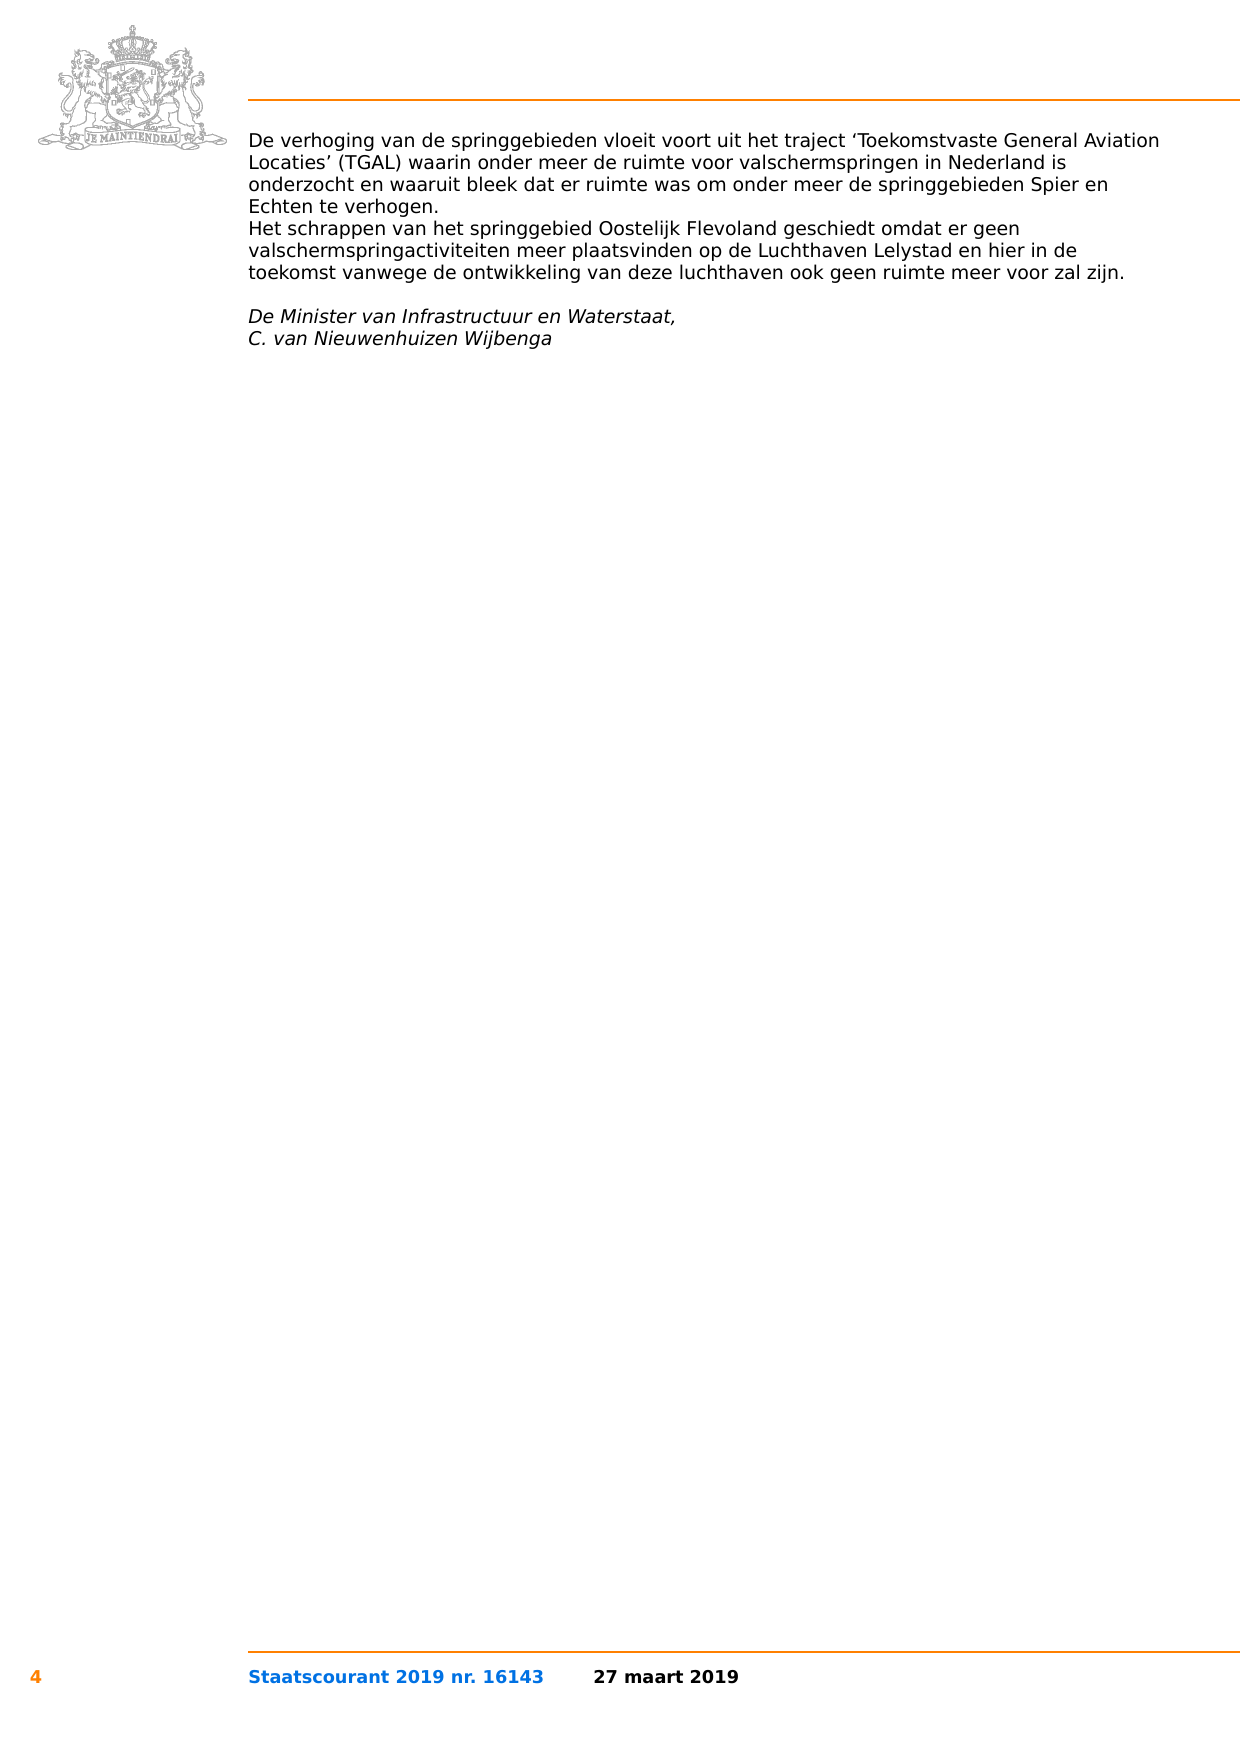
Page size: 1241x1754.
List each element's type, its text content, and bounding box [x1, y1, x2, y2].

text De Minister van Infrastructuur en Waterstaat, C. van Nieuwenhuizen Wijbenga [248, 306, 1163, 349]
text Het schrappen van het springgebied Oostelijk Flevoland geschiedt omdat er geen valschermspringactiviteiten meer plaatsvinden op de Luchthaven Lelystad en hier in de toekomst vanwege de ontwikkeling van deze luchthaven ook geen ruimte meer voor zal zijn. [248, 218, 1163, 284]
picture [38, 25, 227, 150]
text De verhoging van de springgebieden vloeit voort uit het traject ‘Toekomstvaste General Aviation Locaties’ (TGAL) waarin onder meer de ruimte voor valschermspringen in Nederland is onderzocht en waaruit bleek dat er ruimte was om onder meer de springgebieden Spier en Echten te verhogen. [248, 130, 1163, 218]
